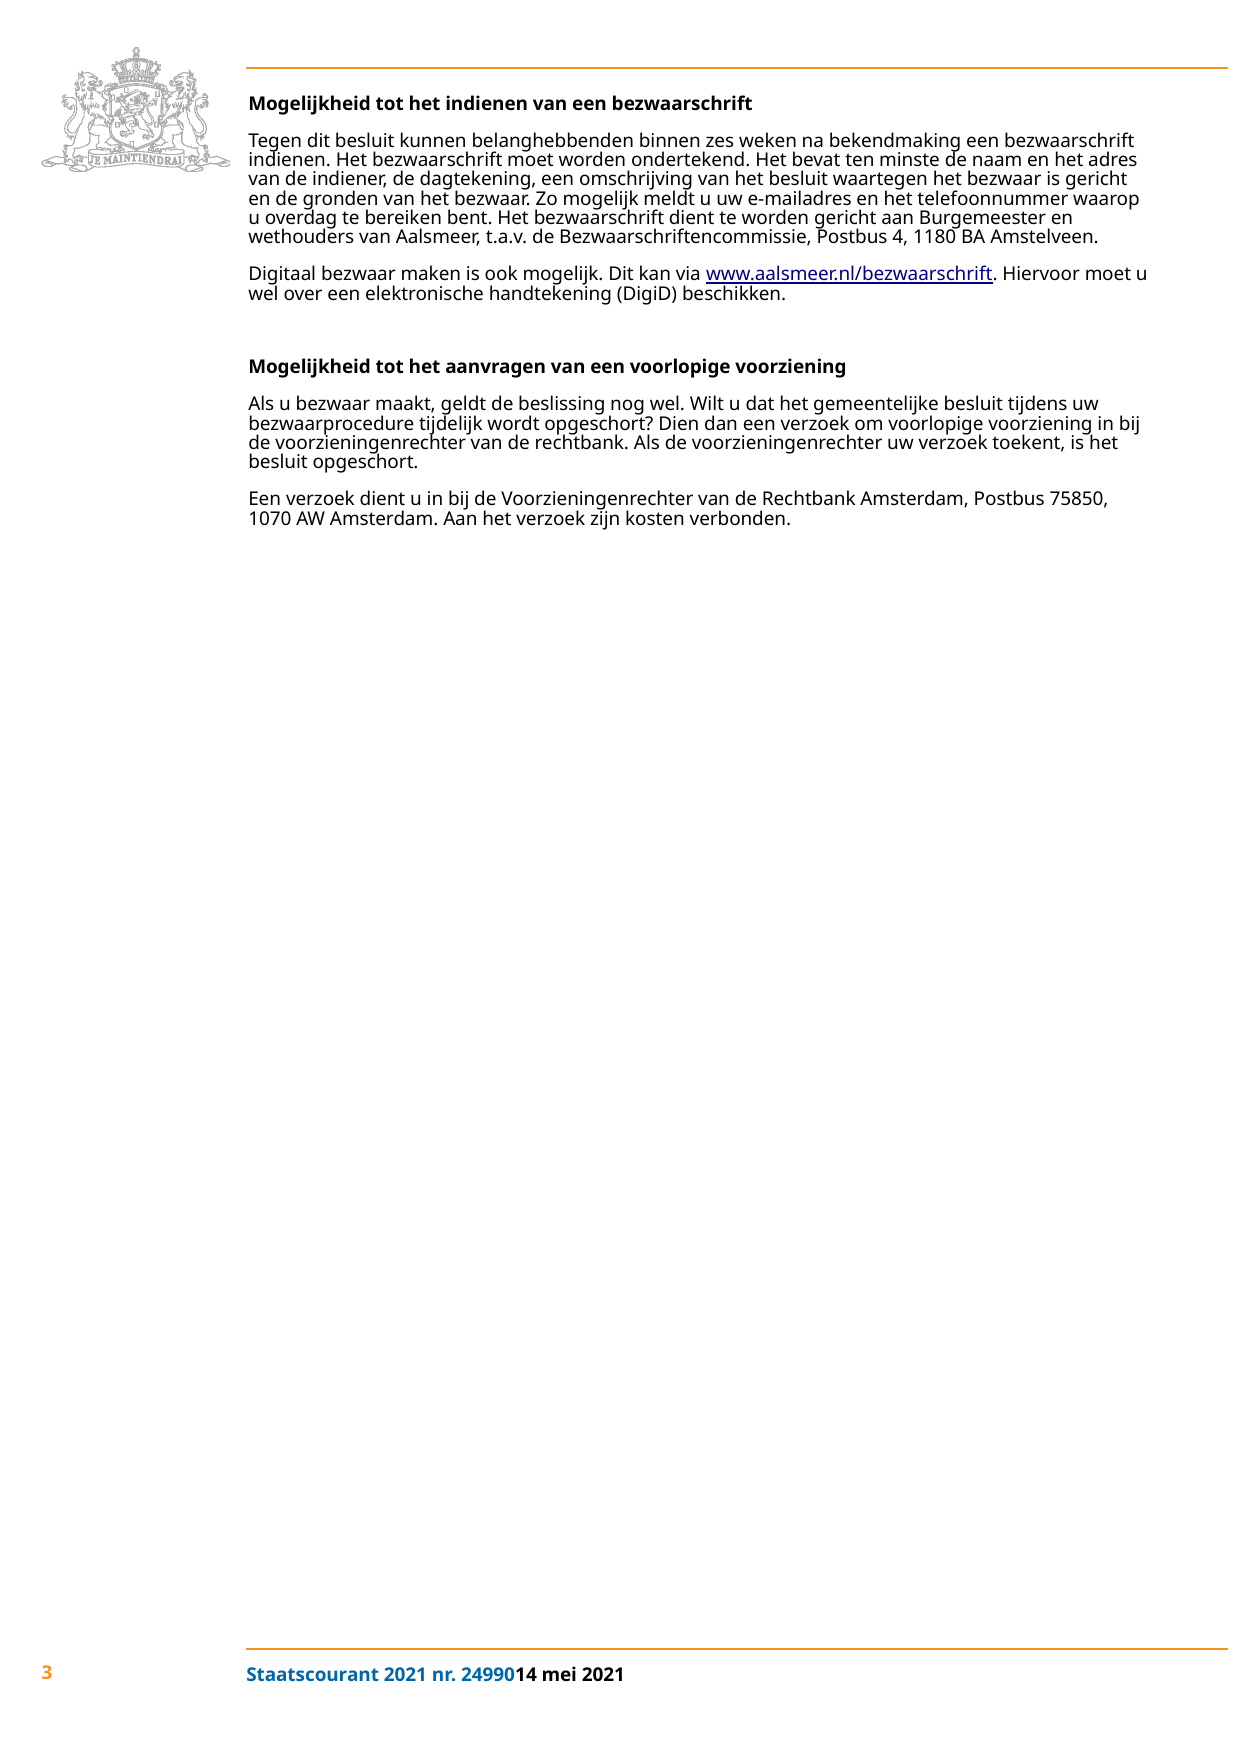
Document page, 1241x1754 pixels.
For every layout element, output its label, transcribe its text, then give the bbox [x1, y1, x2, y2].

text Digitaal bezwaar maken is ook mogelijk. Dit kan via www.aalsmeer.nl/bezwaarschrift. Hiervoor moet u wel over een elektronische handtekening (DigiD) beschikken. [248, 265, 1152, 304]
text Als u bezwaar maakt, geldt de beslissing nog wel. Wilt u dat het gemeentelijke besluit tijdens uw bezwaarprocedure tijdelijk wordt opgeschort? Dien dan een verzoek om voorlopige voorziening in bij de voorzieningenrechter van de rechtbank. Als de voorzieningenrechter uw verzoek toekent, is het besluit opgeschort. [248, 395, 1152, 472]
text Mogelijkheid tot het indienen van een bezwaarschrift [248, 95, 1152, 114]
picture [41, 47, 231, 172]
text Een verzoek dient u in bij de Voorzieningenrechter van de Rechtbank Amsterdam, Postbus 75850, 1070 AW Amsterdam. Aan het verzoek zijn kosten verbonden. [248, 490, 1152, 529]
text Mogelijkheid tot het aanvragen van een voorlopige voorziening [248, 358, 1152, 378]
text Tegen dit besluit kunnen belanghebbenden binnen zes weken na bekendmaking een bezwaarschrift indienen. Het bezwaarschrift moet worden ondertekend. Het bevat ten minste de naam en het adres van de indiener, de dagtekening, een omschrijving van het besluit waartegen het bezwaar is gericht en de gronden van het bezwaar. Zo mogelijk meldt u uw e-mailadres en het telefoonnummer waarop u overdag te bereiken bent. Het bezwaarschrift dient te worden gericht aan Burgemeester en wethouders van Aalsmeer, t.a.v. de Bezwaarschriftencommissie, Postbus 4, 1180 BA Amstelveen. [248, 132, 1152, 247]
